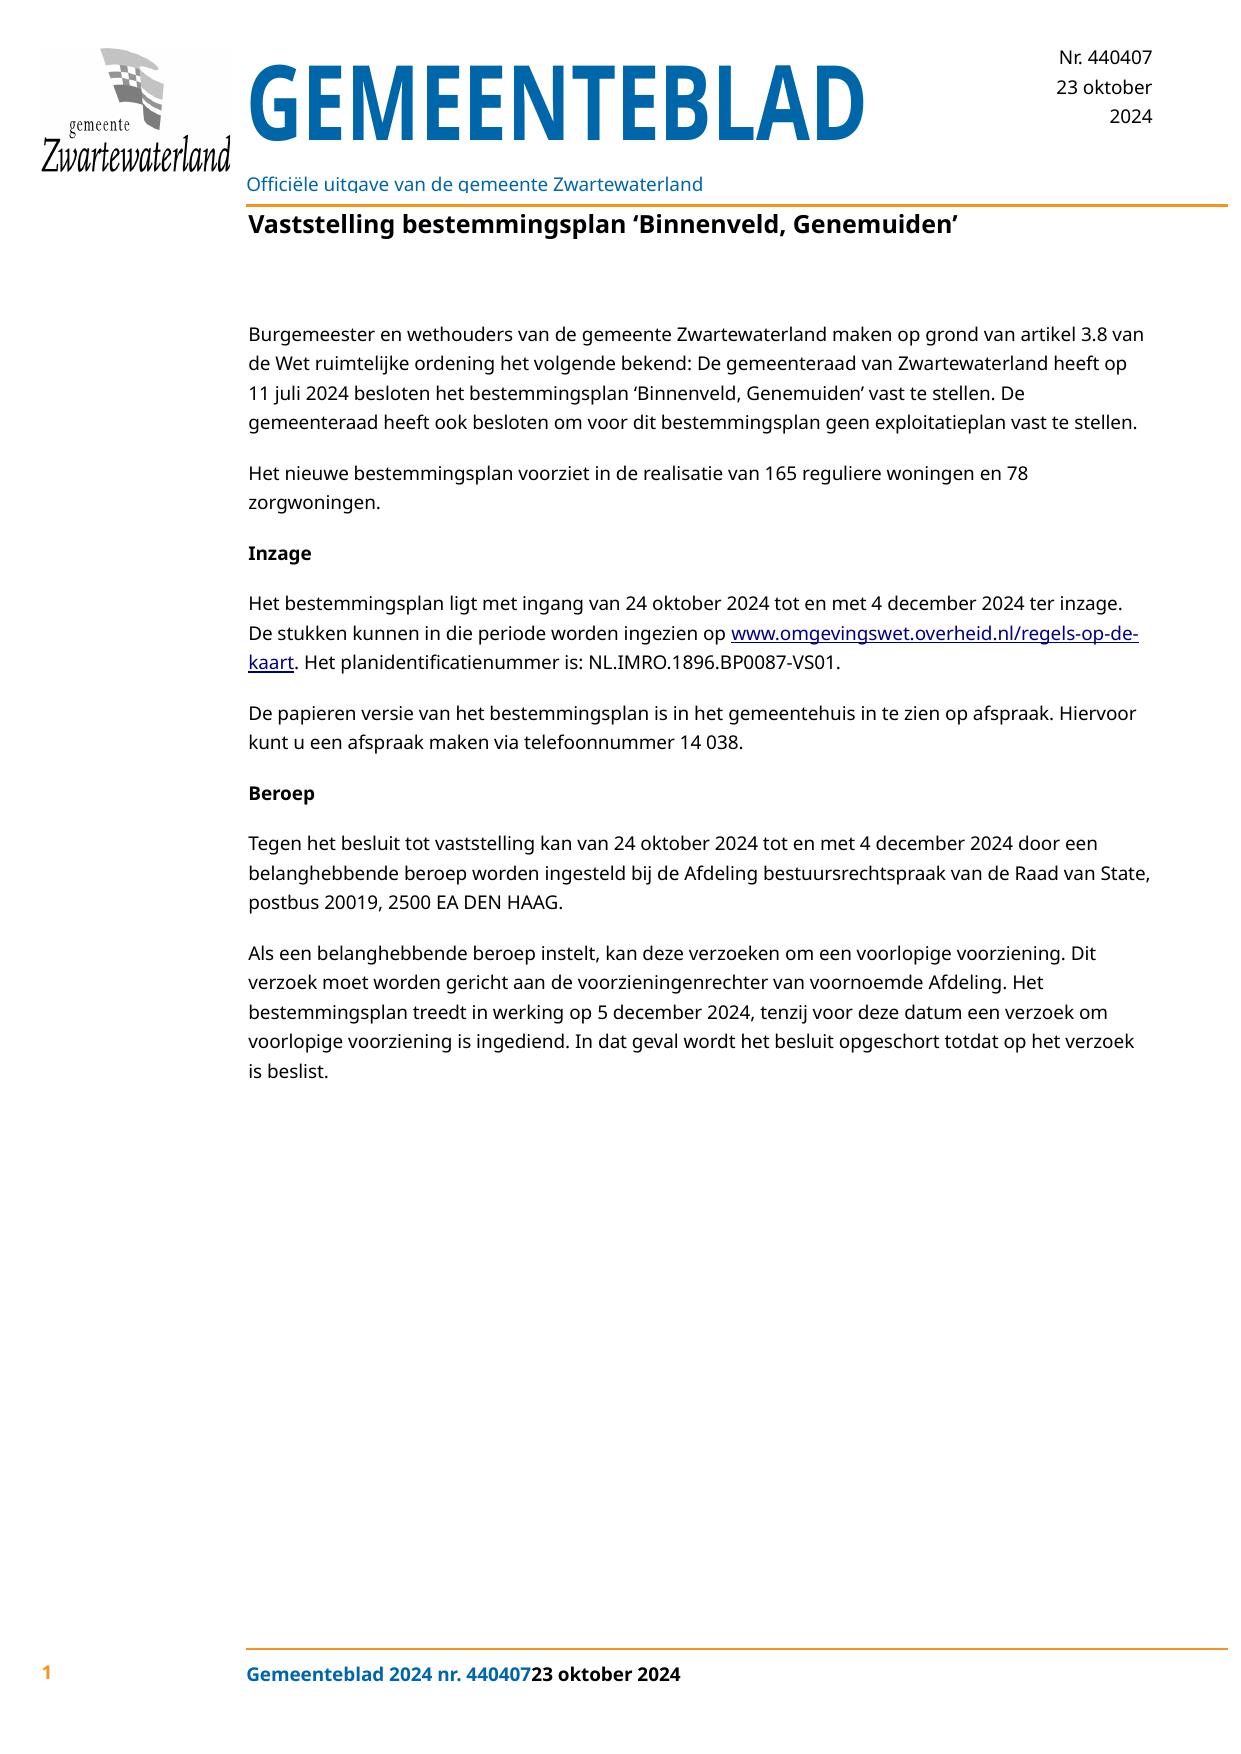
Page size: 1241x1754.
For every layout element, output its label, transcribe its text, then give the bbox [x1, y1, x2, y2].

text Beroep [248, 780, 1152, 806]
text Het bestemmingsplan ligt met ingang van 24 oktober 2024 tot en met 4 december 2024 ter inzage. De stukken kunnen in die periode worden ingezien op www.omgevingswet.overheid.nl/regels-op-de-kaart. Het planidentificatienummer is: NL.IMRO.1896.BP0087-VS01. [248, 590, 1152, 675]
text Burgemeester en wethouders van de gemeente Zwartewaterland maken op grond van artikel 3.8 van de Wet ruimtelijke ordening het volgende bekend: De gemeenteraad van Zwartewaterland heeft op 11 juli 2024 besloten het bestemmingsplan ‘Binnenveld, Genemuiden’ vast te stellen. De gemeenteraad heeft ook besloten om voor dit bestemmingsplan geen exploitatieplan vast te stellen. [248, 321, 1152, 435]
text Als een belanghebbende beroep instelt, kan deze verzoeken om een voorlopige voorziening. Dit verzoek moet worden gericht aan de voorzieningenrechter van voornoemde Afdeling. Het bestemmingsplan treedt in werking op 5 december 2024, tenzij voor deze datum een verzoek om voorlopige voorziening is ingediend. In dat geval wordt het besluit opgeschort totdat op het verzoek is beslist. [248, 940, 1152, 1084]
text Het nieuwe bestemmingsplan voorziet in de realisatie van 165 reguliere woningen en 78 zorgwoningen. [248, 460, 1152, 515]
picture [41, 47, 231, 172]
text Tegen het besluit tot vaststelling kan van 24 oktober 2024 tot en met 4 december 2024 door een belanghebbende beroep worden ingesteld bij de Afdeling bestuursrechtspraak van de Raad van State, postbus 20019, 2500 EA DEN HAAG. [248, 830, 1152, 915]
text Inzage [248, 540, 1152, 566]
text Vaststelling bestemmingsplan ‘Binnenveld, Genemuiden’ [248, 207, 1152, 241]
text De papieren versie van het bestemmingsplan is in het gemeentehuis in te zien op afspraak. Hiervoor kunt u een afspraak maken via telefoonnummer 14 038. [248, 700, 1152, 755]
